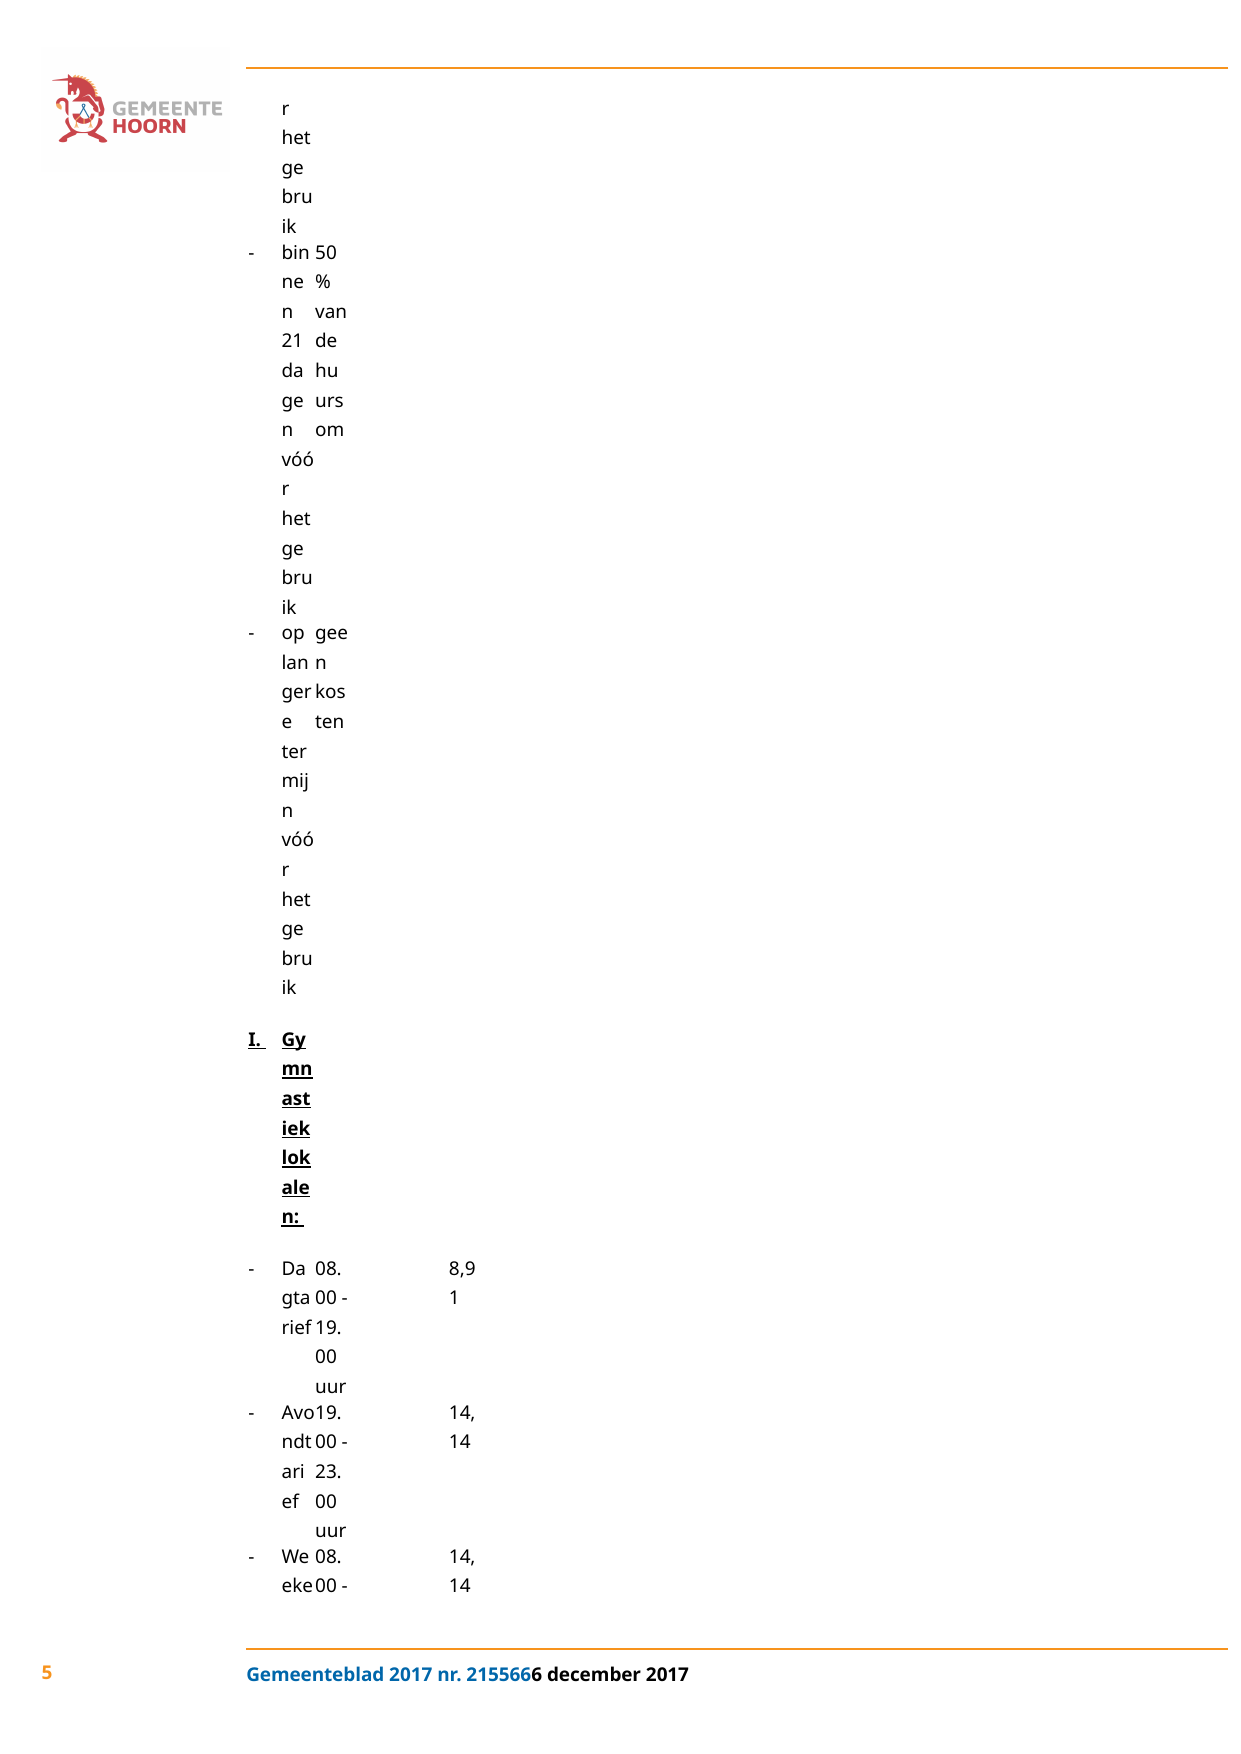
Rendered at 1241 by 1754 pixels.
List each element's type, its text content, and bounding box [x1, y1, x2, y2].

table_cell 14,14 [449, 1399, 482, 1543]
table_cell [382, 1000, 415, 1026]
table_cell 14,14 [449, 1543, 482, 1598]
table_cell 08.00 [315, 1543, 348, 1598]
table_cell 50% van de huursom [315, 239, 348, 619]
table_cell [248, 1000, 281, 1026]
table_cell [348, 620, 382, 1000]
table_cell [850, 1000, 884, 1026]
table_cell [382, 1229, 415, 1255]
table_cell [348, 1026, 382, 1229]
table_cell [382, 1255, 415, 1399]
table_cell [449, 1000, 482, 1026]
table_cell [281, 1229, 315, 1255]
table_cell [683, 1000, 716, 1026]
table_cell [382, 239, 415, 619]
table_cell 19.00 - 23.00 uur [315, 1399, 348, 1543]
table_cell [415, 1000, 449, 1026]
table_cell [449, 1229, 482, 1255]
table_cell [516, 1000, 549, 1026]
table_cell [449, 1026, 482, 1229]
table_cell [382, 1399, 415, 1543]
table_cell [650, 1000, 683, 1026]
table_cell [348, 1399, 382, 1543]
table_cell [382, 620, 415, 1000]
table_cell [348, 1000, 382, 1026]
table_cell [415, 1399, 449, 1543]
table_cell Avondtarief [281, 1399, 315, 1543]
table_cell - [248, 620, 281, 1000]
table_cell [315, 95, 348, 239]
table_cell [616, 1000, 649, 1026]
table_cell [482, 1229, 516, 1255]
table_cell [382, 1543, 415, 1598]
table_cell binnen 21 dagen vóór het gebruik [281, 239, 315, 619]
table_cell 8,91 [449, 1255, 482, 1399]
table_cell [382, 95, 415, 239]
table_cell [549, 1000, 583, 1026]
table_cell [817, 1000, 850, 1026]
table_cell [1051, 1000, 1084, 1026]
table_cell [348, 1543, 382, 1598]
table_cell [348, 95, 382, 239]
table_cell [348, 1229, 382, 1255]
table_cell I. [248, 1026, 281, 1229]
table_cell [750, 1000, 783, 1026]
table_cell geen kosten [315, 620, 348, 1000]
table_cell [415, 1026, 449, 1229]
table_cell [1018, 1000, 1051, 1026]
table_cell [482, 1000, 516, 1026]
table_cell [348, 239, 382, 619]
table_cell [951, 1000, 984, 1026]
table_cell [315, 1229, 348, 1255]
table_cell Weeke [281, 1543, 315, 1598]
table_cell r het gebruik [281, 95, 315, 239]
table_cell [415, 1543, 449, 1598]
table_cell [382, 1026, 415, 1229]
table_cell [884, 1000, 917, 1026]
table_cell - [248, 1543, 281, 1598]
table_cell [415, 1229, 449, 1255]
table_cell [984, 1000, 1018, 1026]
table_cell - [248, 1255, 281, 1399]
table_cell [784, 1000, 817, 1026]
table_cell [248, 1229, 281, 1255]
table_cell [415, 1255, 449, 1399]
table_cell [1118, 1000, 1152, 1026]
table_cell - [248, 95, 281, 239]
table_cell - [248, 1399, 281, 1543]
table_cell [315, 1026, 348, 1229]
table_cell - [248, 239, 281, 619]
picture [41, 47, 231, 172]
table_cell 08.00 - 19.00 uur [315, 1255, 348, 1399]
table_cell [315, 1000, 348, 1026]
table_cell [716, 1000, 750, 1026]
table_cell [1085, 1000, 1118, 1026]
table_cell [281, 1000, 315, 1026]
table_cell [917, 1000, 951, 1026]
table_cell Dagtarief [281, 1255, 315, 1399]
table_cell [516, 1229, 549, 1255]
table_cell [348, 1255, 382, 1399]
table_cell [583, 1000, 616, 1026]
table_cell op langere termijn vóór het gebruik [281, 620, 315, 1000]
table_cell Gymnastieklokalen: [281, 1026, 315, 1229]
